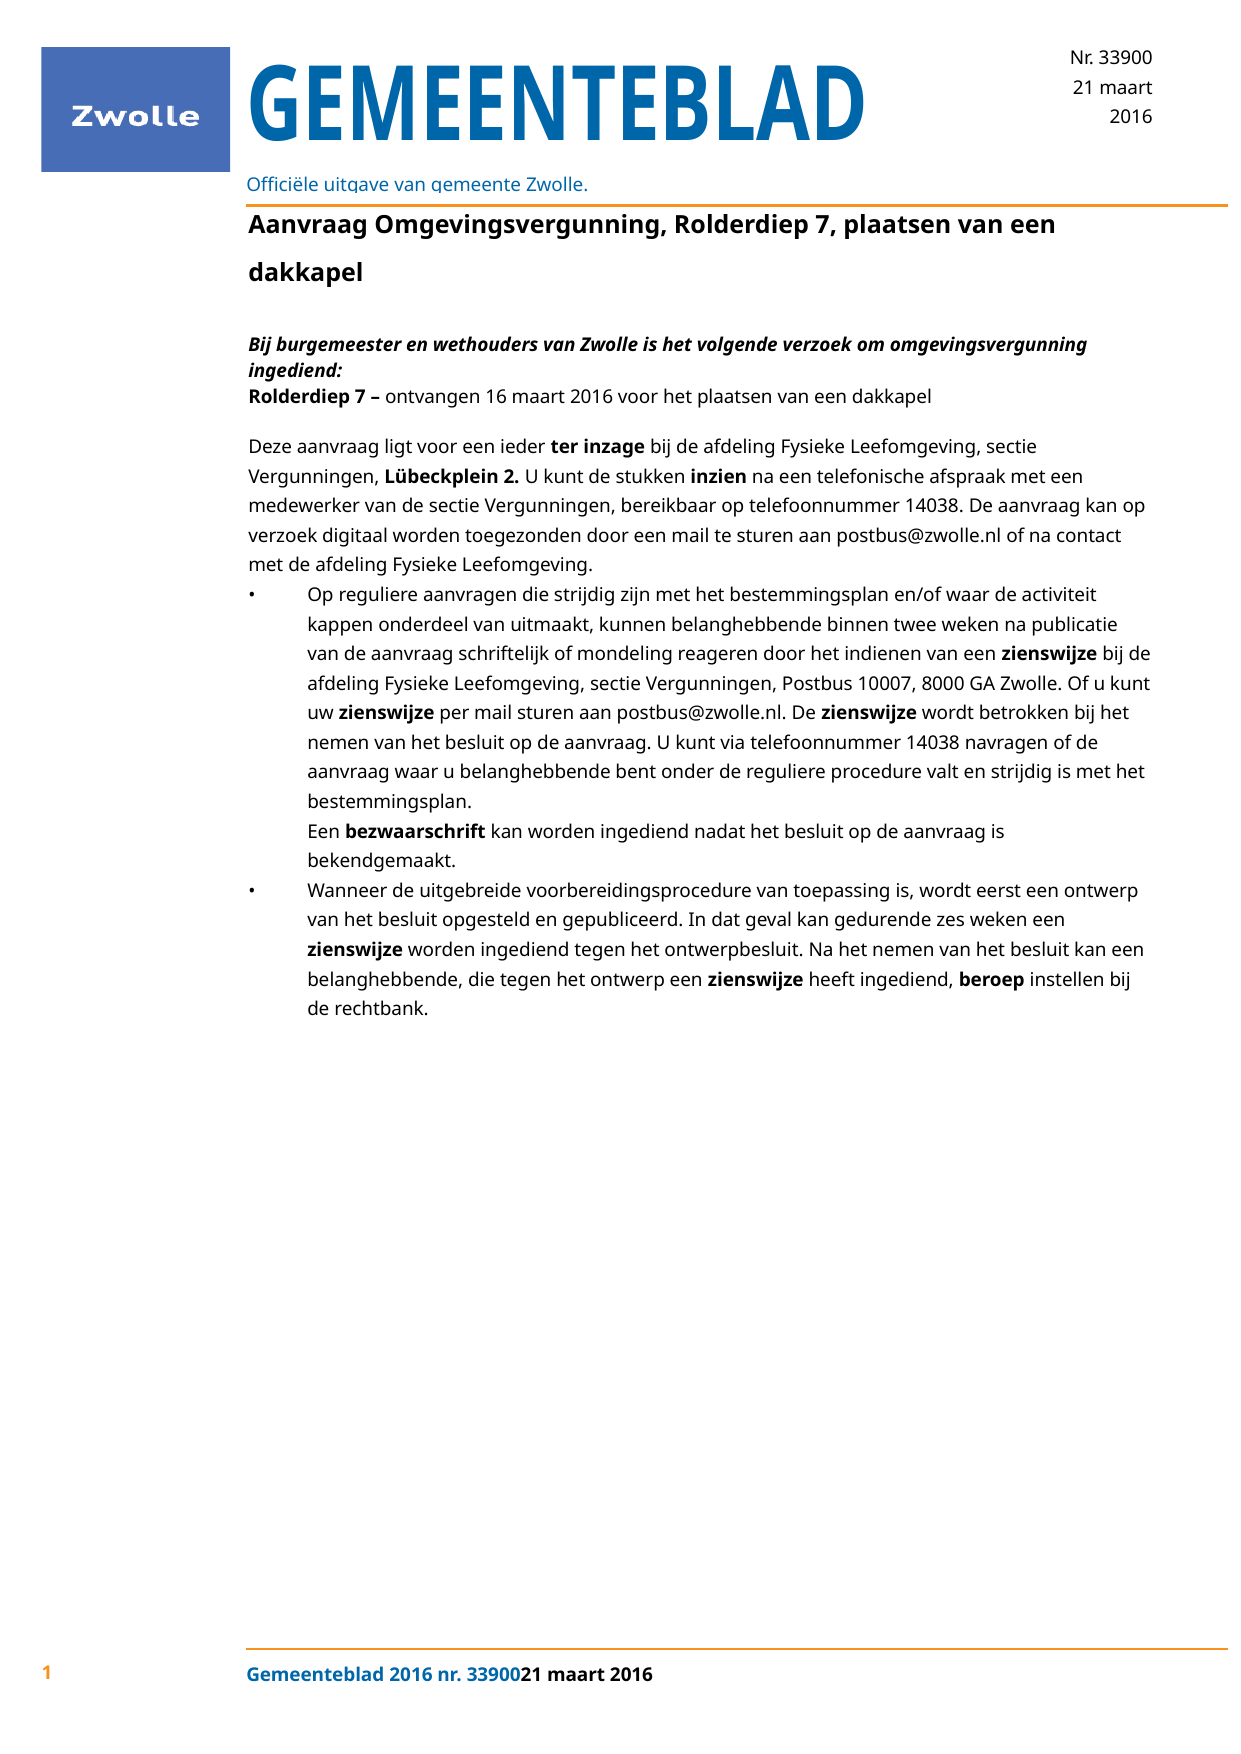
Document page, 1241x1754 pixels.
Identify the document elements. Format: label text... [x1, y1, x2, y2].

list Een bezwaarschrift kan worden ingediend nadat het besluit op de aanvraag is bekendgemaakt. [248, 818, 1152, 873]
text Rolderdiep 7 – ontvangen 16 maart 2016 voor het plaatsen van een dakkapel [248, 383, 1152, 409]
list Wanneer de uitgebreide voorbereidingsprocedure van toepassing is, wordt eerst een ontwerp van het besluit opgesteld en gepubliceerd. In dat geval kan gedurende zes weken een zienswijze worden ingediend tegen het ontwerpbesluit. Na het nemen van het besluit kan een belanghebbende, die tegen het ontwerp een zienswijze heeft ingediend, beroep instellen bij de rechtbank. [248, 877, 1152, 1021]
text Aanvraag Omgevingsvergunning, Rolderdiep 7, plaatsen van een dakkapel [248, 207, 1152, 288]
text Deze aanvraag ligt voor een ieder ter inzage bij de afdeling Fysieke Leefomgeving, sectie Vergunningen, Lübeckplein 2. U kunt de stukken inzien na een telefonische afspraak met een medewerker van de sectie Vergunningen, bereikbaar op telefoonnummer 14038. De aanvraag kan op verzoek digitaal worden toegezonden door een mail te sturen aan postbus@zwolle.nl of na contact met de afdeling Fysieke Leefomgeving. [248, 433, 1152, 577]
text Bij burgemeester en wethouders van Zwolle is het volgende verzoek om omgevingsvergunning ingediend: [248, 331, 1152, 383]
list Op reguliere aanvragen die strijdig zijn met het bestemmingsplan en/of waar de activiteit kappen onderdeel van uitmaakt, kunnen belanghebbende binnen twee weken na publicatie van de aanvraag schriftelijk of mondeling reageren door het indienen van een zienswijze bij de afdeling Fysieke Leefomgeving, sectie Vergunningen, Postbus 10007, 8000 GA Zwolle. Of u kunt uw zienswijze per mail sturen aan postbus@zwolle.nl. De zienswijze wordt betrokken bij het nemen van het besluit op de aanvraag. U kunt via telefoonnummer 14038 navragen of de aanvraag waar u belanghebbende bent onder de reguliere procedure valt en strijdig is met het bestemmingsplan. [248, 581, 1152, 814]
picture [41, 47, 231, 172]
